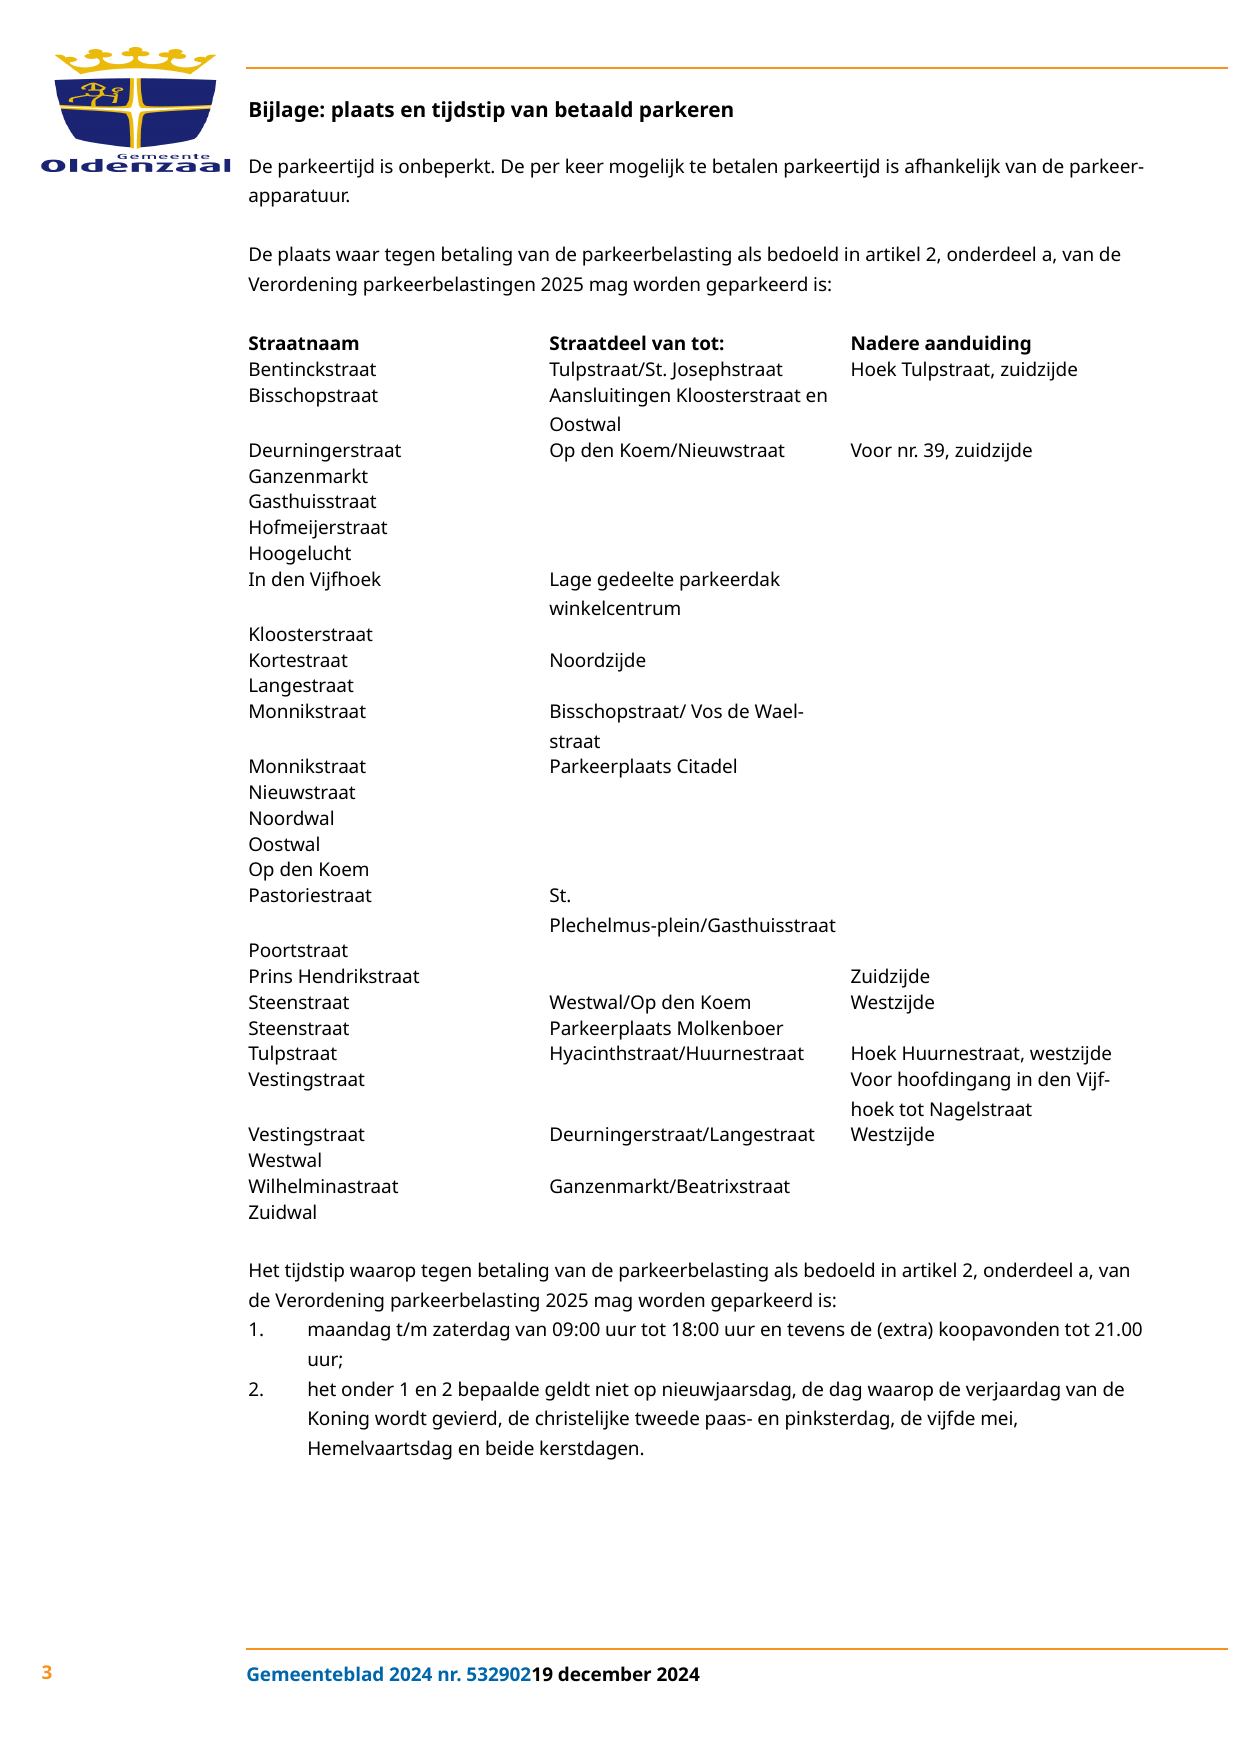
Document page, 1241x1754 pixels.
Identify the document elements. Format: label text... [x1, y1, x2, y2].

table_cell [850, 1173, 1152, 1199]
table_cell [850, 647, 1152, 673]
table_cell [850, 1199, 1152, 1224]
table_cell Nieuwstraat [248, 780, 549, 805]
table_cell Ganzenmarkt [248, 463, 549, 489]
table_cell [549, 673, 850, 698]
table_cell In den Vijfhoek [248, 566, 549, 621]
table_cell [549, 1066, 850, 1122]
table_cell Monnikstraat [248, 699, 549, 754]
table_cell Bisschopstraat/ Vos de Wael-straat [549, 699, 850, 754]
table_cell Hoek Tulpstraat, zuidzijde [850, 356, 1152, 382]
table_cell [549, 621, 850, 647]
table_header Straatdeel van tot: [549, 331, 850, 356]
table_cell Hoek Huurnestraat, westzijde [850, 1041, 1152, 1066]
table_cell Op den Koem [248, 857, 549, 882]
table_cell [549, 831, 850, 857]
table_cell [549, 463, 850, 489]
table_cell [850, 540, 1152, 566]
table_cell Zuidzijde [850, 964, 1152, 989]
table_cell Wilhelminastraat [248, 1173, 549, 1199]
table_cell Deurningerstraat/Langestraat [549, 1122, 850, 1147]
table_cell [850, 699, 1152, 754]
table_cell [549, 964, 850, 989]
table_cell Hofmeijerstraat [248, 515, 549, 540]
table_cell Steenstraat [248, 989, 549, 1015]
table_cell Oostwal [248, 831, 549, 857]
table_cell [850, 938, 1152, 963]
table_cell [850, 489, 1152, 514]
table_cell Prins Hendrikstraat [248, 964, 549, 989]
table_cell Kortestraat [248, 647, 549, 673]
table_cell [850, 463, 1152, 489]
table_cell Pastoriestraat [248, 883, 549, 938]
table_cell Westzijde [850, 1122, 1152, 1147]
table_header Nadere aanduiding [850, 331, 1152, 356]
table_cell Voor hoofdingang in den Vijf-hoek tot Nagelstraat [850, 1066, 1152, 1122]
table_cell [850, 566, 1152, 621]
table_cell Parkeerplaats Citadel [549, 754, 850, 779]
table_cell [850, 883, 1152, 938]
table_cell Westwal [248, 1148, 549, 1173]
table_cell Noordzijde [549, 647, 850, 673]
table_cell Westwal/Op den Koem [549, 989, 850, 1015]
table_cell [549, 489, 850, 514]
table_cell Westzijde [850, 989, 1152, 1015]
table_cell Ganzenmarkt/Beatrixstraat [549, 1173, 850, 1199]
table_cell Poortstraat [248, 938, 549, 963]
table_cell Vestingstraat [248, 1066, 549, 1122]
text De parkeertijd is onbeperkt. De per keer mogelijk te betalen parkeertijd is afhankelijk van de parkeer-apparatuur. [248, 153, 1152, 208]
table_cell [850, 515, 1152, 540]
table_cell Noordwal [248, 805, 549, 831]
table_cell [549, 780, 850, 805]
table_cell Aansluitingen Kloosterstraat en Oostwal [549, 382, 850, 437]
table_cell [850, 621, 1152, 647]
table_cell Voor nr. 39, zuidzijde [850, 437, 1152, 463]
table_cell Lage gedeelte parkeerdak winkelcentrum [549, 566, 850, 621]
table_cell Tulpstraat [248, 1041, 549, 1066]
table_cell [850, 382, 1152, 437]
text De plaats waar tegen betaling van de parkeerbelasting als bedoeld in artikel 2, onderdeel a, van de Verordening parkeerbelastingen 2025 mag worden geparkeerd is: [248, 242, 1152, 297]
table_cell [549, 1148, 850, 1173]
table_cell [850, 831, 1152, 857]
text Het tijdstip waarop tegen betaling van de parkeerbelasting als bedoeld in artikel 2, onderdeel a, van de Verordening parkeerbelasting 2025 mag worden geparkeerd is: [248, 1257, 1152, 1313]
table_cell [850, 805, 1152, 831]
table_cell [549, 938, 850, 963]
table_cell Parkeerplaats Molkenboer [549, 1015, 850, 1041]
table_cell Bisschopstraat [248, 382, 549, 437]
table_cell [850, 1148, 1152, 1173]
table_cell Op den Koem/Nieuwstraat [549, 437, 850, 463]
table_cell Deurningerstraat [248, 437, 549, 463]
table_cell [549, 515, 850, 540]
table_cell Hyacinthstraat/Huurnestraat [549, 1041, 850, 1066]
table_cell Vestingstraat [248, 1122, 549, 1147]
table_cell Bentinckstraat [248, 356, 549, 382]
table_cell Zuidwal [248, 1199, 549, 1224]
table_cell [549, 1199, 850, 1224]
table_header Straatnaam [248, 331, 549, 356]
table_cell Steenstraat [248, 1015, 549, 1041]
text Bijlage: plaats en tijdstip van betaald parkeren [248, 95, 1152, 123]
table_cell [850, 673, 1152, 698]
table_cell Hoogelucht [248, 540, 549, 566]
table_cell [850, 1015, 1152, 1041]
table_cell Monnikstraat [248, 754, 549, 779]
table_cell [850, 857, 1152, 882]
table_cell Tulpstraat/St. Josephstraat [549, 356, 850, 382]
table_cell [549, 540, 850, 566]
table_cell [850, 780, 1152, 805]
table_cell St. Plechelmus-plein/Gasthuisstraat [549, 883, 850, 938]
list het onder 1 en 2 bepaalde geldt niet op nieuwjaarsdag, de dag waarop de verjaardag van de Koning wordt gevierd, de christelijke tweede paas- en pinksterdag, de vijfde mei, Hemelvaartsdag en beide kerstdagen. [248, 1376, 1152, 1461]
picture [41, 47, 231, 172]
table_cell Langestraat [248, 673, 549, 698]
table_cell Gasthuisstraat [248, 489, 549, 514]
table_cell [549, 857, 850, 882]
table_cell [850, 754, 1152, 779]
table_cell [549, 805, 850, 831]
table_cell Kloosterstraat [248, 621, 549, 647]
list maandag t/m zaterdag van 09:00 uur tot 18:00 uur en tevens de (extra) koopavonden tot 21.00 uur; [248, 1317, 1152, 1372]
